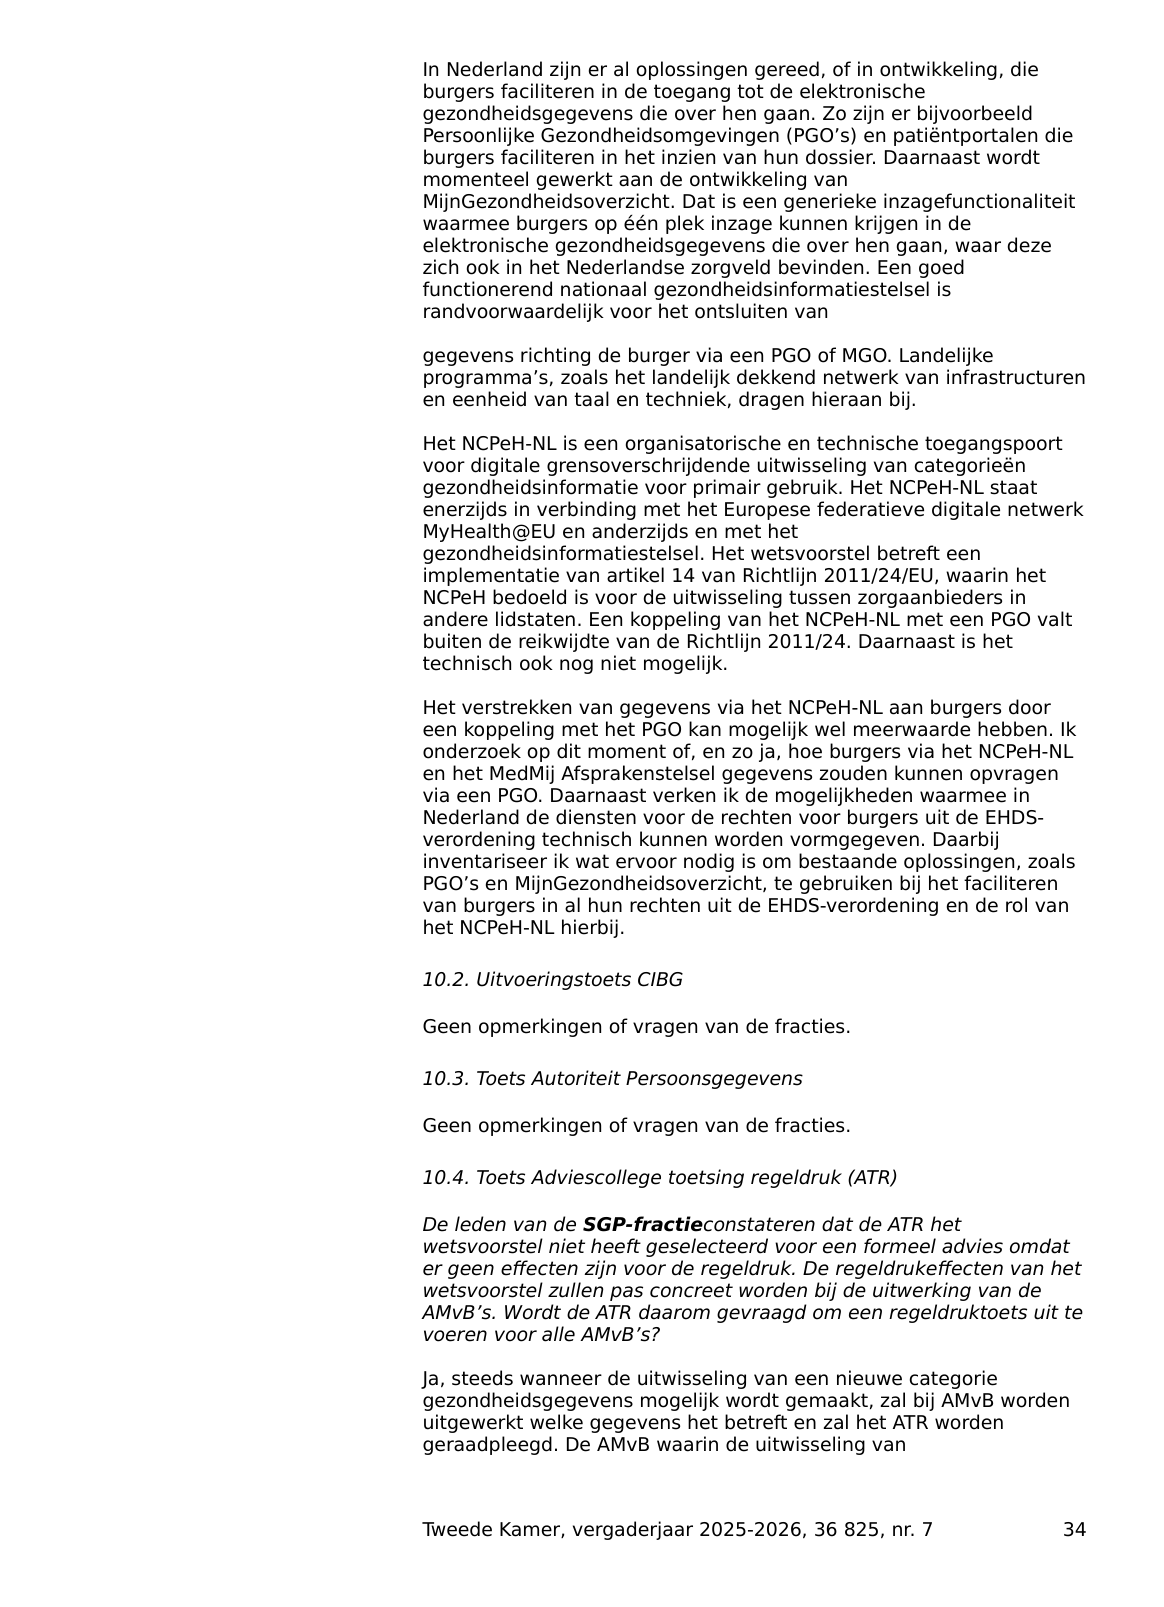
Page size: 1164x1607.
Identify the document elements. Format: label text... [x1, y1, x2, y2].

text gegevens richting de burger via een PGO of MGO. Landelijke programma’s, zoals het landelijk dekkend netwerk van infrastructuren en eenheid van taal en techniek, dragen hieraan bij. [422, 345, 1087, 411]
text De leden van de SGP-fractieconstateren dat de ATR het wetsvoorstel niet heeft geselecteerd voor een formeel advies omdat er geen effecten zijn voor de regeldruk. De regeldrukeffecten van het wetsvoorstel zullen pas concreet worden bij de uitwerking van de AMvB’s. Wordt de ATR daarom gevraagd om een regeldruktoets uit te voeren voor alle AMvB’s? [422, 1214, 1087, 1346]
text Geen opmerkingen of vragen van de fracties. [422, 1016, 1087, 1038]
text In Nederland zijn er al oplossingen gereed, of in ontwikkeling, die burgers faciliteren in de toegang tot de elektronische gezondheidsgegevens die over hen gaan. Zo zijn er bijvoorbeeld Persoonlijke Gezondheidsomgevingen (PGO’s) en patiëntportalen die burgers faciliteren in het inzien van hun dossier. Daarnaast wordt momenteel gewerkt aan de ontwikkeling van MijnGezondheidsoverzicht. Dat is een generieke inzagefunctionaliteit waarmee burgers op één plek inzage kunnen krijgen in de elektronische gezondheidsgegevens die over hen gaan, waar deze zich ook in het Nederlandse zorgveld bevinden. Een goed functionerend nationaal gezondheidsinformatiestelsel is randvoorwaardelijk voor het ontsluiten van [422, 59, 1087, 323]
text Geen opmerkingen of vragen van de fracties. [422, 1115, 1087, 1137]
subtitle 10.4. Toets Adviescollege toetsing regeldruk (ATR) [422, 1167, 1087, 1189]
text Het verstrekken van gegevens via het NCPeH-NL aan burgers door een koppeling met het PGO kan mogelijk wel meerwaarde hebben. Ik onderzoek op dit moment of, en zo ja, hoe burgers via het NCPeH-NL en het MedMij Afsprakenstelsel gegevens zouden kunnen opvragen via een PGO. Daarnaast verken ik de mogelijkheden waarmee in Nederland de diensten voor de rechten voor burgers uit de EHDS-verordening technisch kunnen worden vormgegeven. Daarbij inventariseer ik wat ervoor nodig is om bestaande oplossingen, zoals PGO’s en MijnGezondheidsoverzicht, te gebruiken bij het faciliteren van burgers in al hun rechten uit de EHDS-verordening en de rol van het NCPeH-NL hierbij. [422, 697, 1087, 939]
subtitle 10.3. Toets Autoriteit Persoonsgegevens [422, 1068, 1087, 1090]
text Ja, steeds wanneer de uitwisseling van een nieuwe categorie gezondheidsgegevens mogelijk wordt gemaakt, zal bij AMvB worden uitgewerkt welke gegevens het betreft en zal het ATR worden geraadpleegd. De AMvB waarin de uitwisseling van [422, 1368, 1087, 1456]
subtitle 10.2. Uitvoeringstoets CIBG [422, 969, 1087, 991]
text Het NCPeH-NL is een organisatorische en technische toegangspoort voor digitale grensoverschrijdende uitwisseling van categorieën gezondheidsinformatie voor primair gebruik. Het NCPeH-NL staat enerzijds in verbinding met het Europese federatieve digitale netwerk MyHealth@EU en anderzijds en met het gezondheidsinformatiestelsel. Het wetsvoorstel betreft een implementatie van artikel 14 van Richtlijn 2011/24/EU, waarin het NCPeH bedoeld is voor de uitwisseling tussen zorgaanbieders in andere lidstaten. Een koppeling van het NCPeH-NL met een PGO valt buiten de reikwijdte van de Richtlijn 2011/24. Daarnaast is het technisch ook nog niet mogelijk. [422, 433, 1087, 675]
